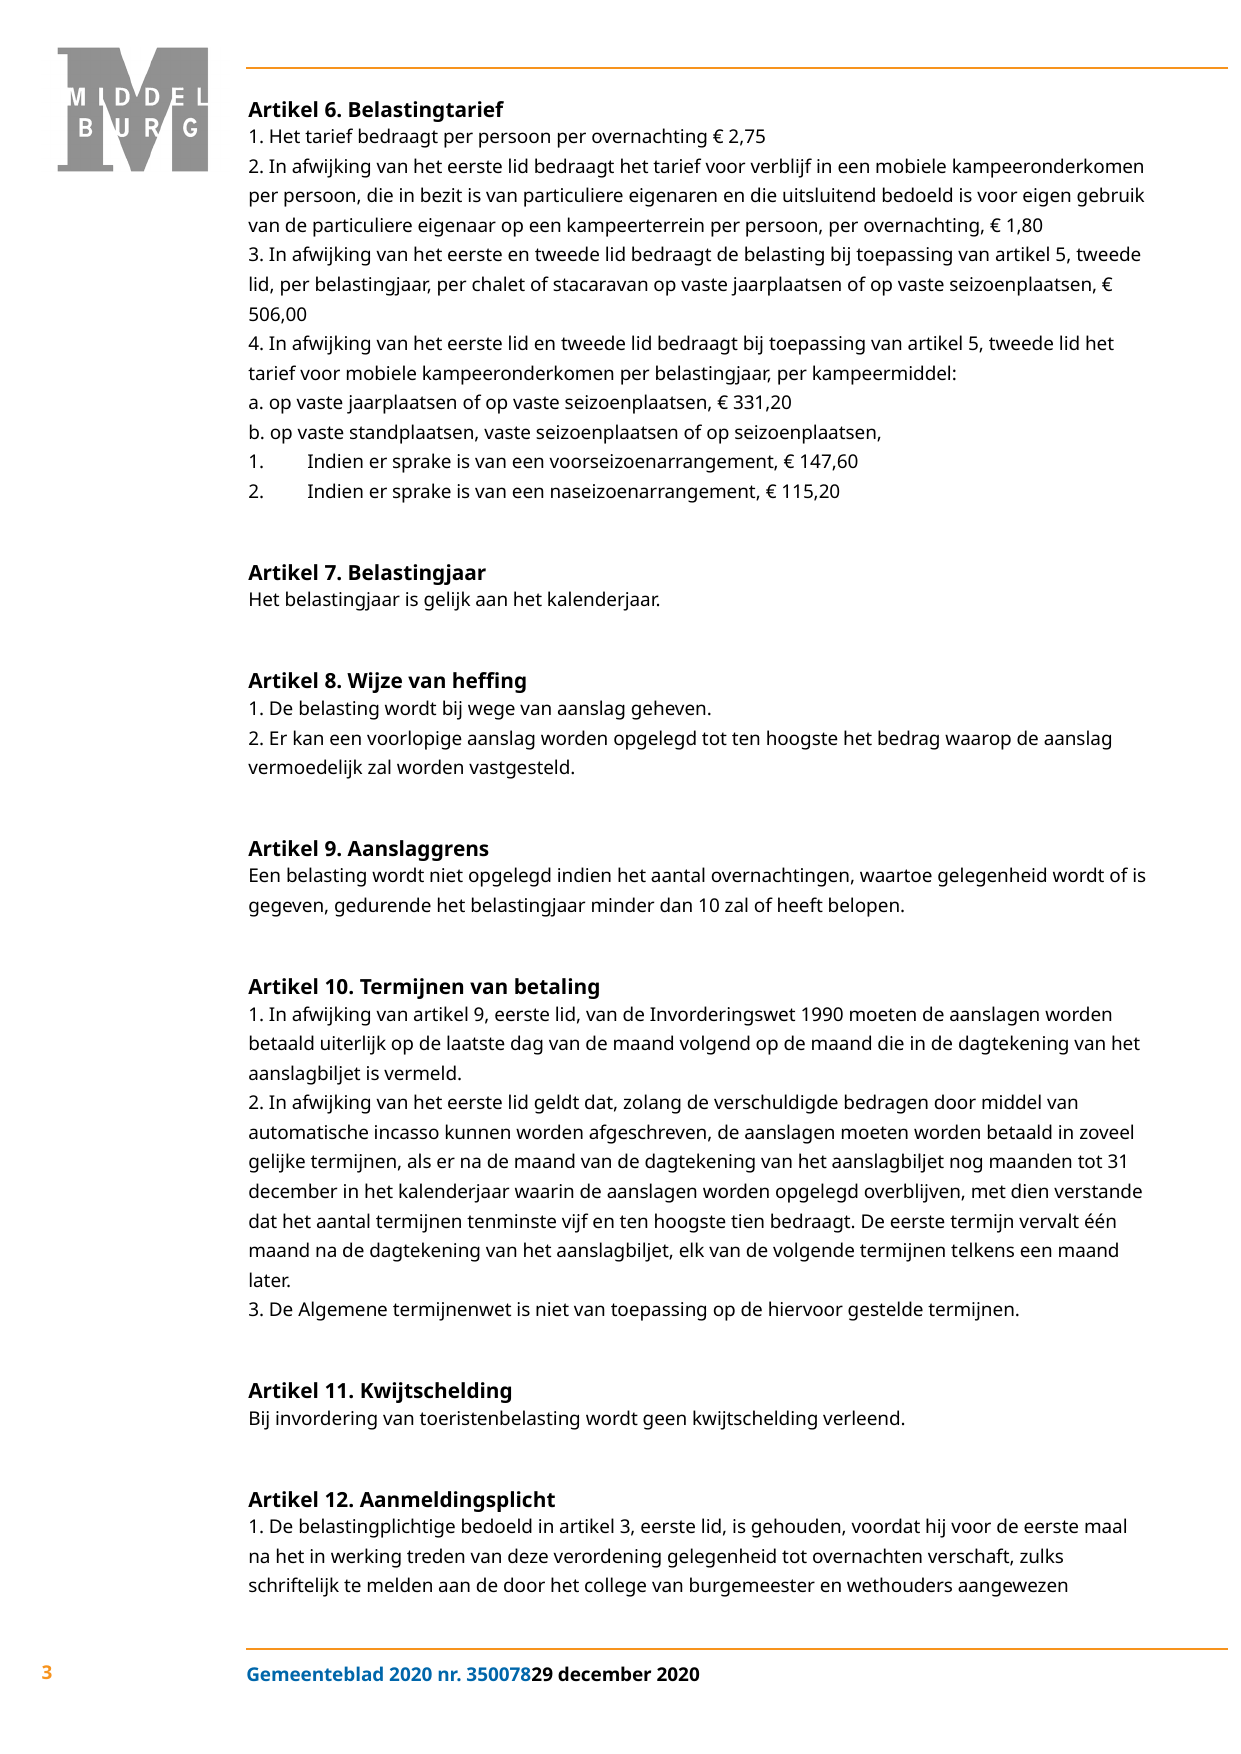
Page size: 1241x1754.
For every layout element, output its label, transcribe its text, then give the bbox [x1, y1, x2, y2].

list Indien er sprake is van een naseizoenarrangement, € 115,20 [248, 478, 1152, 504]
text Artikel 8. Wijze van heffing [248, 667, 1152, 695]
text Artikel 9. Aanslaggrens [248, 834, 1152, 863]
text 2. In afwijking van het eerste lid geldt dat, zolang de verschuldigde bedragen door middel van automatische incasso kunnen worden afgeschreven, de aanslagen moeten worden betaald in zoveel gelijke termijnen, als er na de maand van de dagtekening van het aanslagbiljet nog maanden tot 31 december in het kalenderjaar waarin de aanslagen worden opgelegd overblijven, met dien verstande dat het aantal termijnen tenminste vijf en ten hoogste tien bedraagt. De eerste termijn vervalt één maand na de dagtekening van het aanslagbiljet, elk van de volgende termijnen telkens een maand later. [248, 1089, 1152, 1293]
text Artikel 7. Belastingjaar [248, 558, 1152, 587]
picture [41, 47, 231, 172]
list Indien er sprake is van een voorseizoenarrangement, € 147,60 [248, 449, 1152, 474]
text Artikel 11. Kwijtschelding [248, 1377, 1152, 1405]
text 2. Er kan een voorlopige aanslag worden opgelegd tot ten hoogste het bedrag waarop de aanslag vermoedelijk zal worden vastgesteld. [248, 725, 1152, 780]
text Artikel 10. Termijnen van betaling [248, 972, 1152, 1001]
text 2. In afwijking van het eerste lid bedraagt het tarief voor verblijf in een mobiele kampeeronderkomen per persoon, die in bezit is van particuliere eigenaren en die uitsluitend bedoeld is voor eigen gebruik van de particuliere eigenaar op een kampeerterrein per persoon, per overnachting, € 1,80 [248, 153, 1152, 238]
text 1. In afwijking van artikel 9, eerste lid, van de Invorderingswet 1990 moeten de aanslagen worden betaald uiterlijk op de laatste dag van de maand volgend op de maand die in de dagtekening van het aanslagbiljet is vermeld. [248, 1001, 1152, 1086]
text 4. In afwijking van het eerste lid en tweede lid bedraagt bij toepassing van artikel 5, tweede lid het tarief voor mobiele kampeeronderkomen per belastingjaar, per kampeermiddel: [248, 330, 1152, 386]
text 1. Het tarief bedraagt per persoon per overnachting € 2,75 [248, 123, 1152, 149]
text Het belastingjaar is gelijk aan het kalenderjaar. [248, 587, 1152, 612]
text 1. De belasting wordt bij wege van aanslag geheven. [248, 695, 1152, 721]
text 3. In afwijking van het eerste en tweede lid bedraagt de belasting bij toepassing van artikel 5, tweede lid, per belastingjaar, per chalet of stacaravan op vaste jaarplaatsen of op vaste seizoenplaatsen, € 506,00 [248, 242, 1152, 326]
text Een belasting wordt niet opgelegd indien het aantal overnachtingen, waartoe gelegenheid wordt of is gegeven, gedurende het belastingjaar minder dan 10 zal of heeft belopen. [248, 863, 1152, 918]
text Artikel 6. Belastingtarief [248, 95, 1152, 123]
text 3. De Algemene termijnenwet is niet van toepassing op de hiervoor gestelde termijnen. [248, 1297, 1152, 1322]
text b. op vaste standplaatsen, vaste seizoenplaatsen of op seizoenplaatsen, [248, 419, 1152, 445]
text Artikel 12. Aanmeldingsplicht [248, 1485, 1152, 1513]
text Bij invordering van toeristenbelasting wordt geen kwijtschelding verleend. [248, 1405, 1152, 1431]
text 1. De belastingplichtige bedoeld in artikel 3, eerste lid, is gehouden, voordat hij voor de eerste maal na het in werking treden van deze verordening gelegenheid tot overnachten verschaft, zulks schriftelijk te melden aan de door het college van burgemeester en wethouders aangewezen [248, 1513, 1152, 1598]
text a. op vaste jaarplaatsen of op vaste seizoenplaatsen, € 331,20 [248, 389, 1152, 415]
